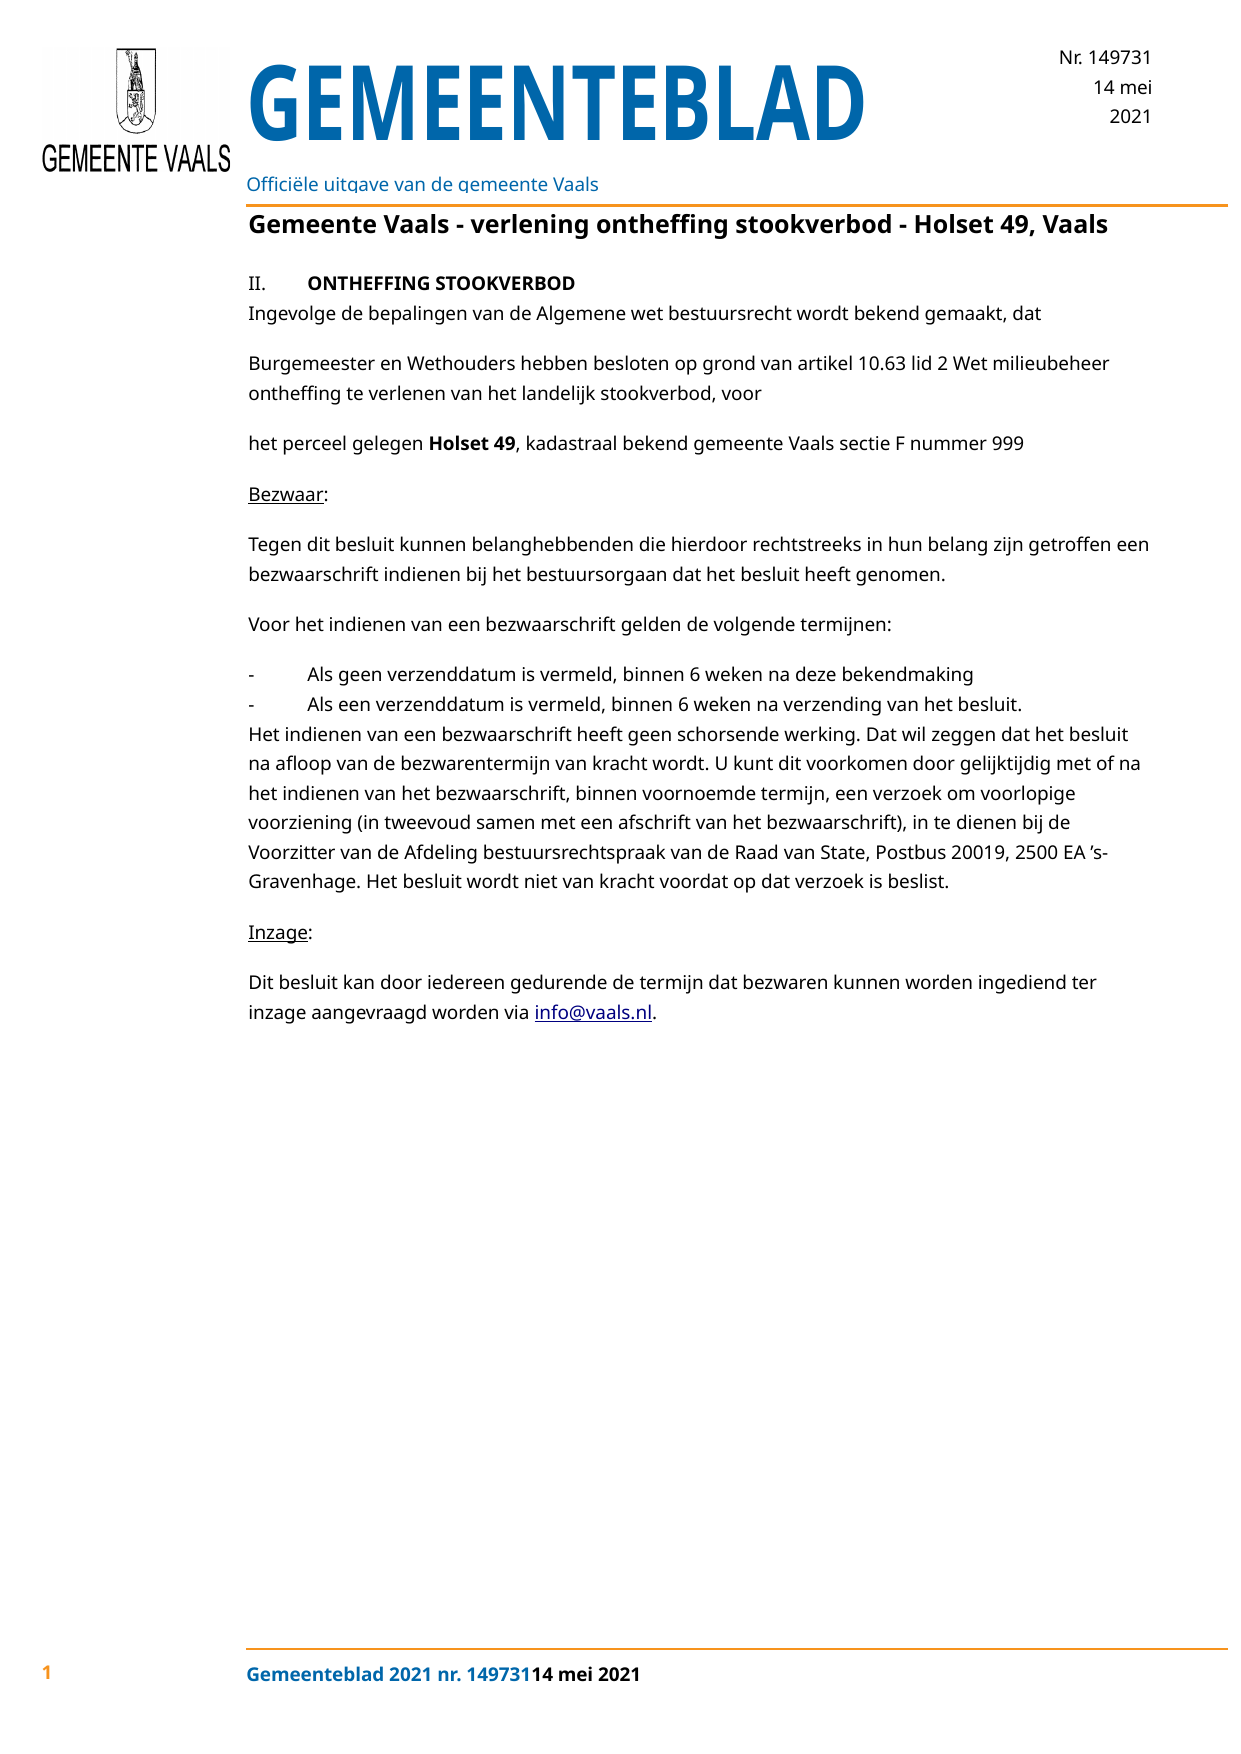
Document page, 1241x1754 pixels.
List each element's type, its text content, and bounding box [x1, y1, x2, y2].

picture [41, 47, 231, 172]
text Het indienen van een bezwaarschrift heeft geen schorsende werking. Dat wil zeggen dat het besluit na afloop van de bezwarentermijn van kracht wordt. U kunt dit voorkomen door gelijktijdig met of na het indienen van het bezwaarschrift, binnen voornoemde termijn, een verzoek om voorlopige voorziening (in tweevoud samen met een afschrift van het bezwaarschrift), in te dienen bij de Voorzitter van de Afdeling bestuursrechtspraak van de Raad van State, Postbus 20019, 2500 EA ’s-Gravenhage. Het besluit wordt niet van kracht voordat op dat verzoek is beslist. [248, 721, 1152, 894]
text Inzage: [248, 919, 1152, 945]
text Tegen dit besluit kunnen belanghebbenden die hierdoor rechtstreeks in hun belang zijn getroffen een bezwaarschrift indienen bij het bestuursorgaan dat het besluit heeft genomen. [248, 531, 1152, 586]
text Ingevolge de bepalingen van de Algemene wet bestuursrecht wordt bekend gemaakt, dat [248, 300, 1152, 326]
text Burgemeester en Wethouders hebben besloten op grond van artikel 10.63 lid 2 Wet milieubeheer ontheffing te verlenen van het landelijk stookverbod, voor [248, 350, 1152, 406]
text Dit besluit kan door iedereen gedurende de termijn dat bezwaren kunnen worden ingediend ter inzage aangevraagd worden via info@vaals.nl. [248, 969, 1152, 1025]
text het perceel gelegen Holset 49, kadastraal bekend gemeente Vaals sectie F nummer 999 [248, 430, 1152, 456]
text Gemeente Vaals - verlening ontheffing stookverbod - Holset 49, Vaals [248, 207, 1152, 241]
list ONTHEFFING STOOKVERBOD [248, 270, 1152, 296]
list Als een verzenddatum is vermeld, binnen 6 weken na verzending van het besluit. [248, 691, 1152, 717]
text Voor het indienen van een bezwaarschrift gelden de volgende termijnen: [248, 611, 1152, 637]
text Bezwaar: [248, 481, 1152, 506]
list Als geen verzenddatum is vermeld, binnen 6 weken na deze bekendmaking [248, 662, 1152, 687]
